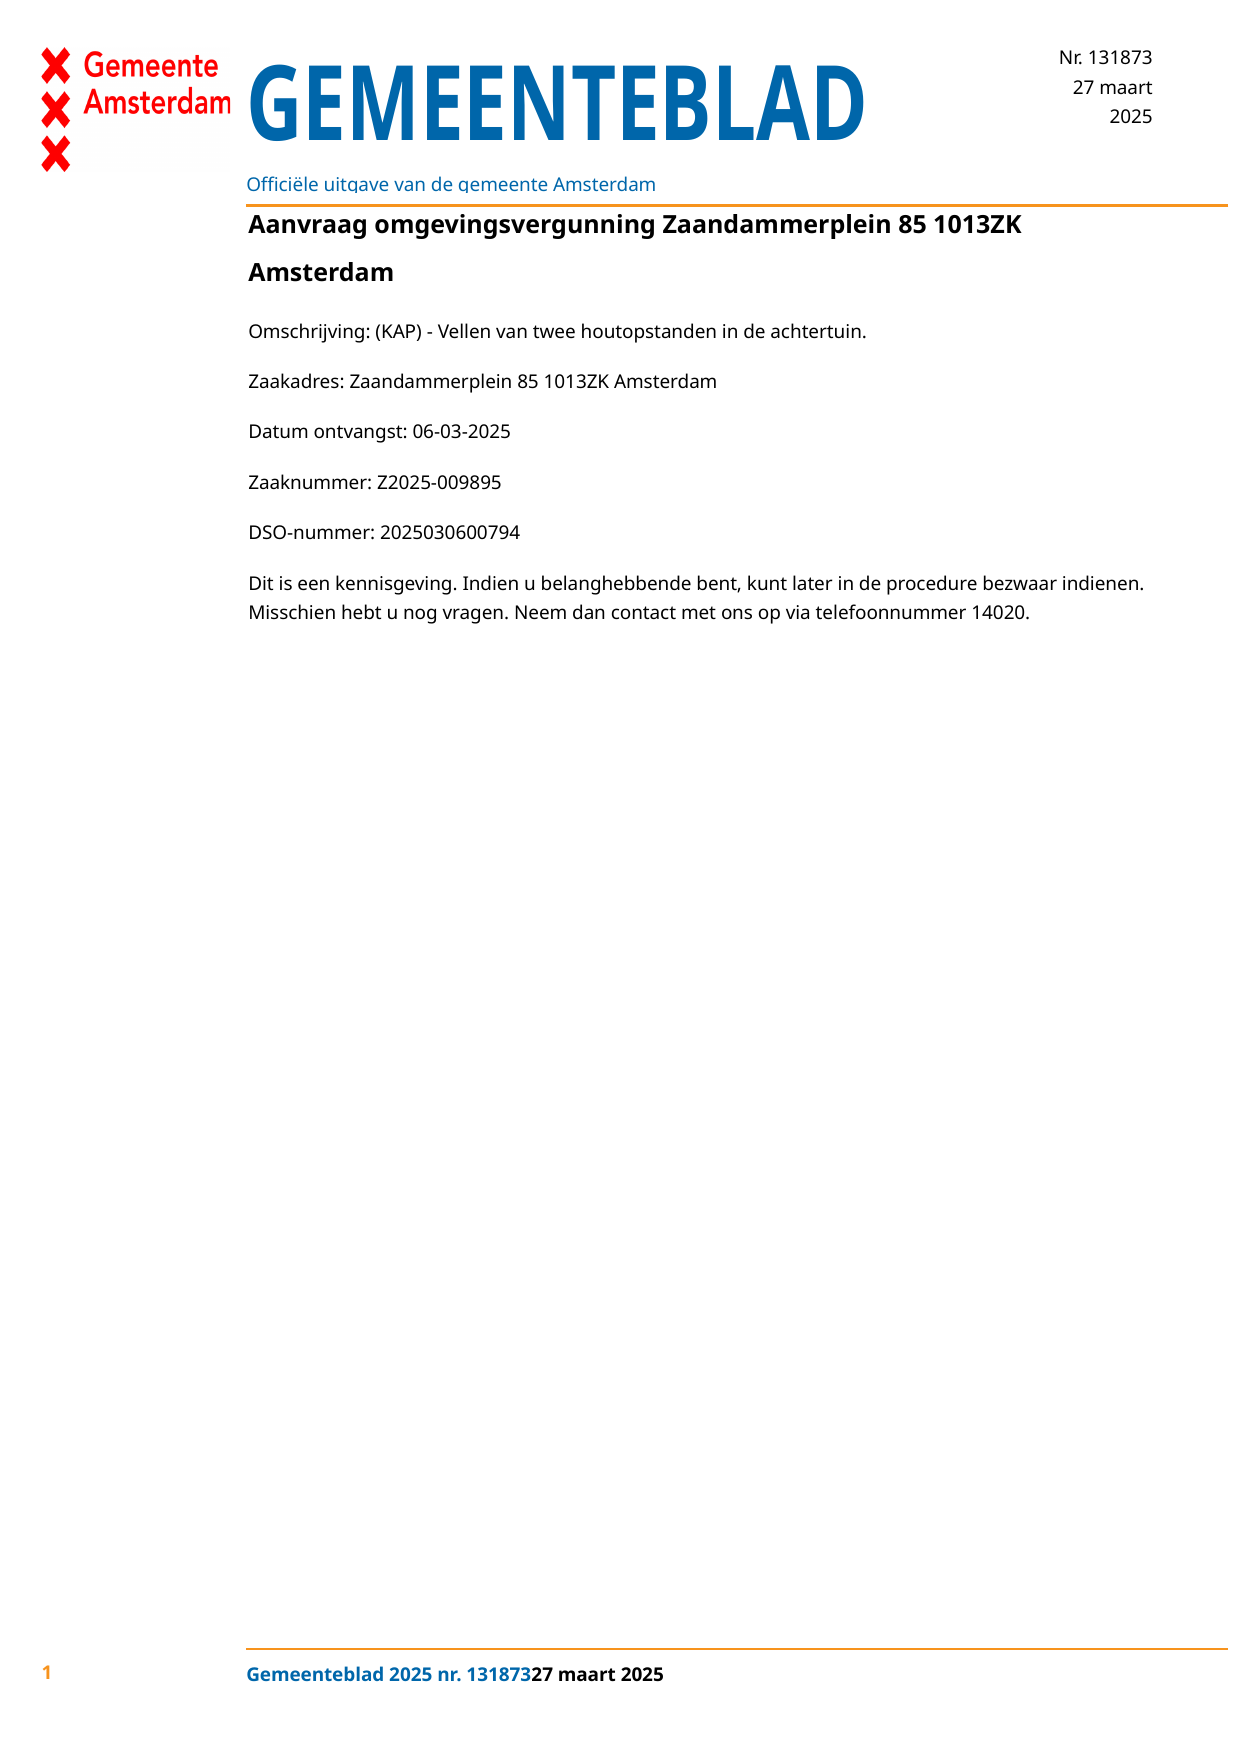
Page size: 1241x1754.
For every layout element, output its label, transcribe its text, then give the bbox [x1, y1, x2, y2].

text Dit is een kennisgeving. Indien u belanghebbende bent, kunt later in de procedure bezwaar indienen. Misschien hebt u nog vragen. Neem dan contact met ons op via telefoonnummer 14020. [248, 570, 1152, 625]
text Omschrijving: (KAP) - Vellen van twee houtopstanden in de achtertuin. [248, 318, 1152, 344]
text DSO-nummer: 2025030600794 [248, 519, 1152, 545]
picture [41, 47, 231, 172]
text Zaakadres: Zaandammerplein 85 1013ZK Amsterdam [248, 368, 1152, 394]
text Datum ontvangst: 06-03-2025 [248, 419, 1152, 444]
text Zaaknummer: Z2025-009895 [248, 469, 1152, 495]
text Aanvraag omgevingsvergunning Zaandammerplein 85 1013ZK Amsterdam [248, 207, 1152, 288]
